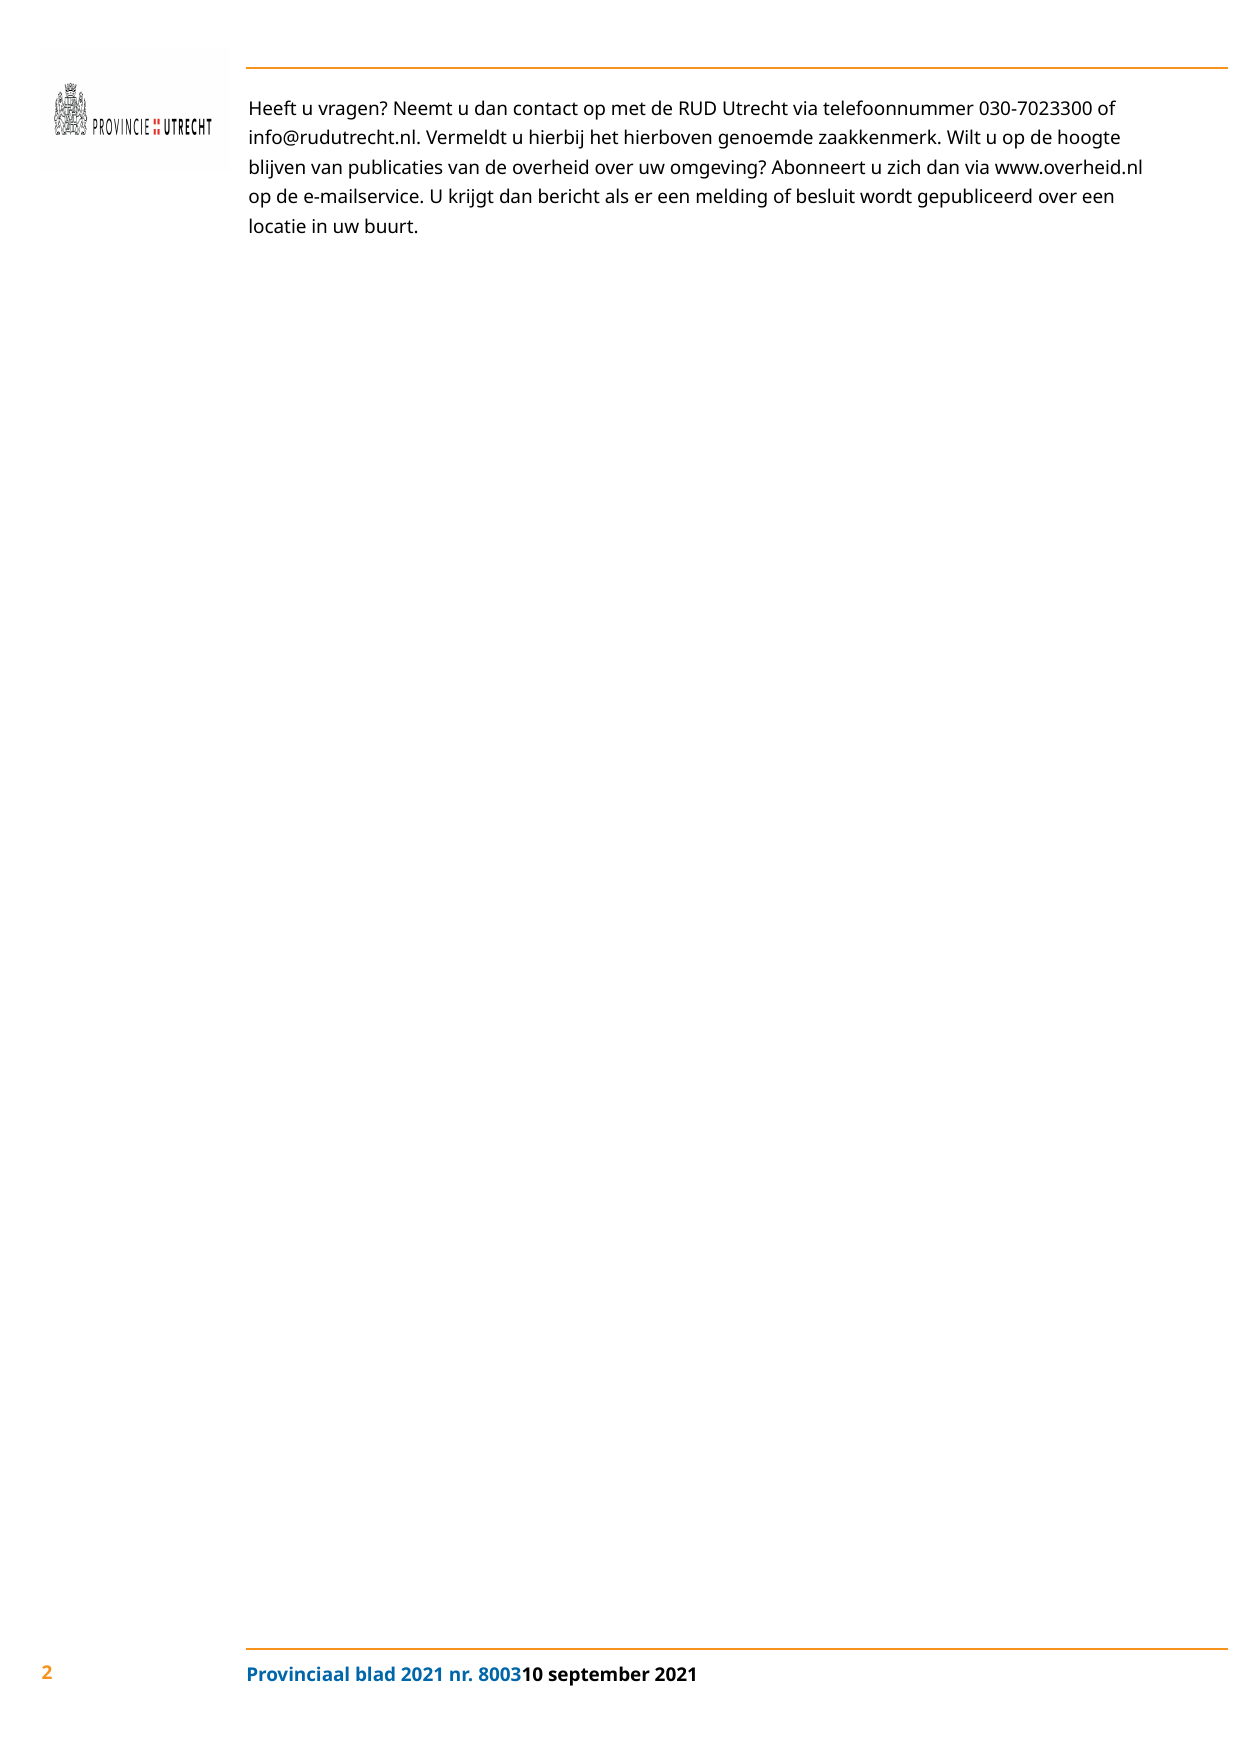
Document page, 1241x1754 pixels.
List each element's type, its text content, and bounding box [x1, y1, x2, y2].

text Heeft u vragen? Neemt u dan contact op met de RUD Utrecht via telefoonnummer 030-7023300 of info@rudutrecht.nl. Vermeldt u hierbij het hierboven genoemde zaakkenmerk. Wilt u op de hoogte blijven van publicaties van de overheid over uw omgeving? Abonneert u zich dan via www.overheid.nl op de e-mailservice. U krijgt dan bericht als er een melding of besluit wordt gepubliceerd over een locatie in uw buurt. [248, 95, 1152, 239]
picture [41, 47, 231, 172]
